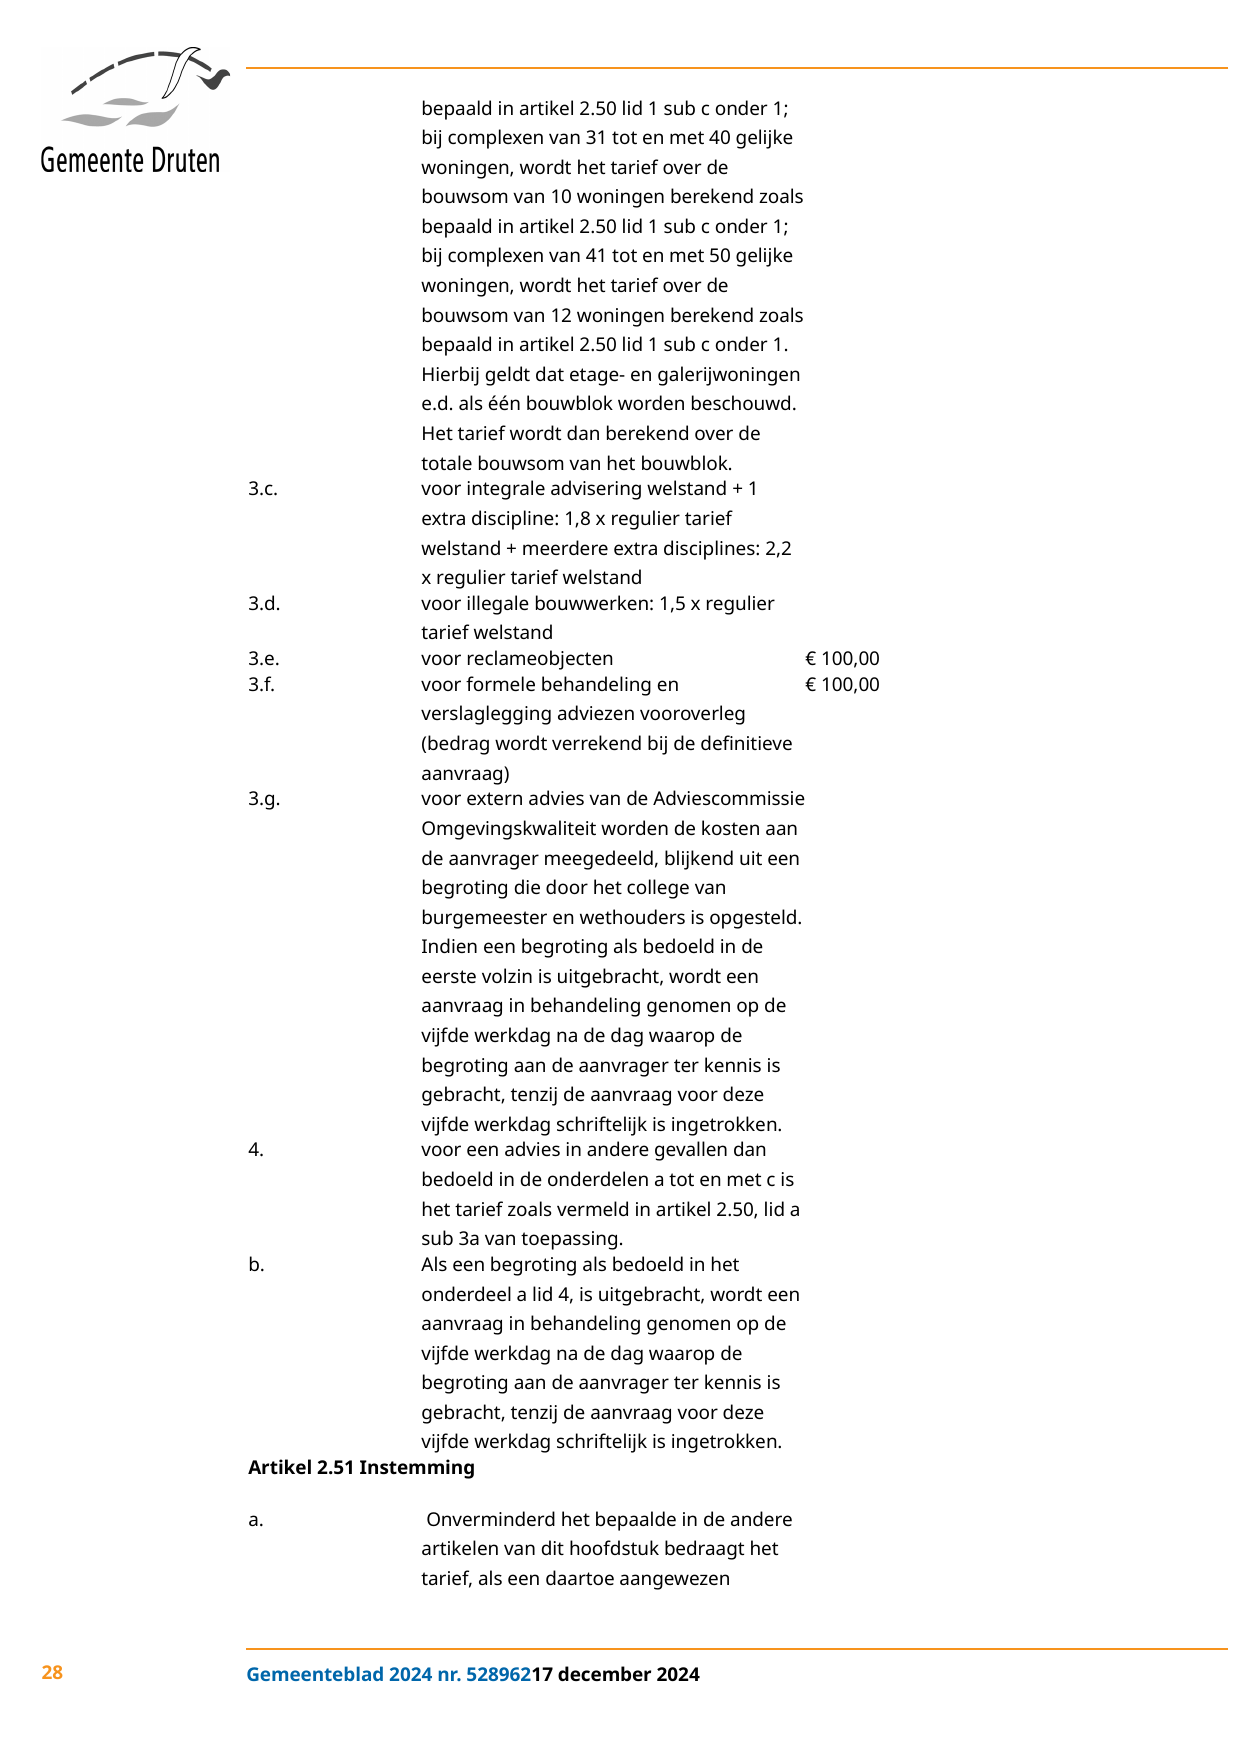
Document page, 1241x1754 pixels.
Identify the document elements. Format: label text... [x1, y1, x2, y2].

table_cell [979, 476, 1152, 590]
table_cell [805, 590, 978, 645]
table_cell [805, 1480, 978, 1506]
table_cell [248, 1480, 421, 1506]
table_cell € 100,00 [805, 645, 978, 671]
table_cell 3.f. [248, 671, 421, 786]
table_cell [979, 786, 1152, 1137]
table_cell [805, 1506, 978, 1591]
table_cell [805, 476, 978, 590]
table_cell [421, 1480, 805, 1506]
table_cell € 100,00 [805, 671, 978, 786]
table_cell voor integrale advisering welstand + 1 extra discipline: 1,8 x regulier tarief welstand + meerdere extra disciplines: 2,2 x regulier tarief welstand [421, 476, 805, 590]
table_cell [979, 1506, 1152, 1591]
table_cell [979, 1137, 1152, 1251]
table_cell [248, 95, 421, 476]
table_cell [805, 1137, 978, 1251]
table_cell Artikel 2.51 Instemming [248, 1454, 978, 1480]
table_cell [979, 1480, 1152, 1506]
table_cell voor een advies in andere gevallen dan bedoeld in de onderdelen a tot en met c is het tarief zoals vermeld in artikel 2.50, lid a sub 3a van toepassing. [421, 1137, 805, 1251]
table_cell [979, 645, 1152, 671]
table_cell [979, 671, 1152, 786]
table_cell [805, 786, 978, 1137]
table_cell Als een begroting als bedoeld in het onderdeel a lid 4, is uitgebracht, wordt een aanvraag in behandeling genomen op de vijfde werkdag na de dag waarop de begroting aan de aanvrager ter kennis is gebracht, tenzij de aanvraag voor deze vijfde werkdag schriftelijk is ingetrokken. [421, 1251, 805, 1454]
table_cell [805, 95, 978, 476]
picture [41, 47, 231, 172]
table_cell voor illegale bouwwerken: 1,5 x regulier tarief welstand [421, 590, 805, 645]
table_cell voor reclameobjecten [421, 645, 805, 671]
table_cell voor extern advies van de Adviescommissie Omgevingskwaliteit worden de kosten aan de aanvrager meegedeeld, blijkend uit een begroting die door het college van burgemeester en wethouders is opgesteld. Indien een begroting als bedoeld in de eerste volzin is uitgebracht, wordt een aanvraag in behandeling genomen op de vijfde werkdag na de dag waarop de begroting aan de aanvrager ter kennis is gebracht, tenzij de aanvraag voor deze vijfde werkdag schriftelijk is ingetrokken. [421, 786, 805, 1137]
table_cell bepaald in artikel 2.50 lid 1 sub c onder 1; bij complexen van 31 tot en met 40 gelijke woningen, wordt het tarief over de bouwsom van 10 woningen berekend zoals bepaald in artikel 2.50 lid 1 sub c onder 1; bij complexen van 41 tot en met 50 gelijke woningen, wordt het tarief over de bouwsom van 12 woningen berekend zoals bepaald in artikel 2.50 lid 1 sub c onder 1. Hierbij geldt dat etage- en galerijwoningen e.d. als één bouwblok worden beschouwd. Het tarief wordt dan berekend over de totale bouwsom van het bouwblok. [421, 95, 805, 476]
table_cell 4. [248, 1137, 421, 1251]
table_cell 3.c. [248, 476, 421, 590]
table_cell 3.g. [248, 786, 421, 1137]
table_cell [979, 95, 1152, 476]
table_cell [979, 1251, 1152, 1454]
table_cell 3.e. [248, 645, 421, 671]
table_cell [805, 1251, 978, 1454]
table_cell b. [248, 1251, 421, 1454]
table_cell [979, 590, 1152, 645]
table_cell voor formele behandeling en verslaglegging adviezen vooroverleg (bedrag wordt verrekend bij de definitieve aanvraag) [421, 671, 805, 786]
table_cell Onverminderd het bepaalde in de andere artikelen van dit hoofdstuk bedraagt het tarief, als een daartoe aangewezen [421, 1506, 805, 1591]
table_cell a. [248, 1506, 421, 1591]
table_cell 3.d. [248, 590, 421, 645]
